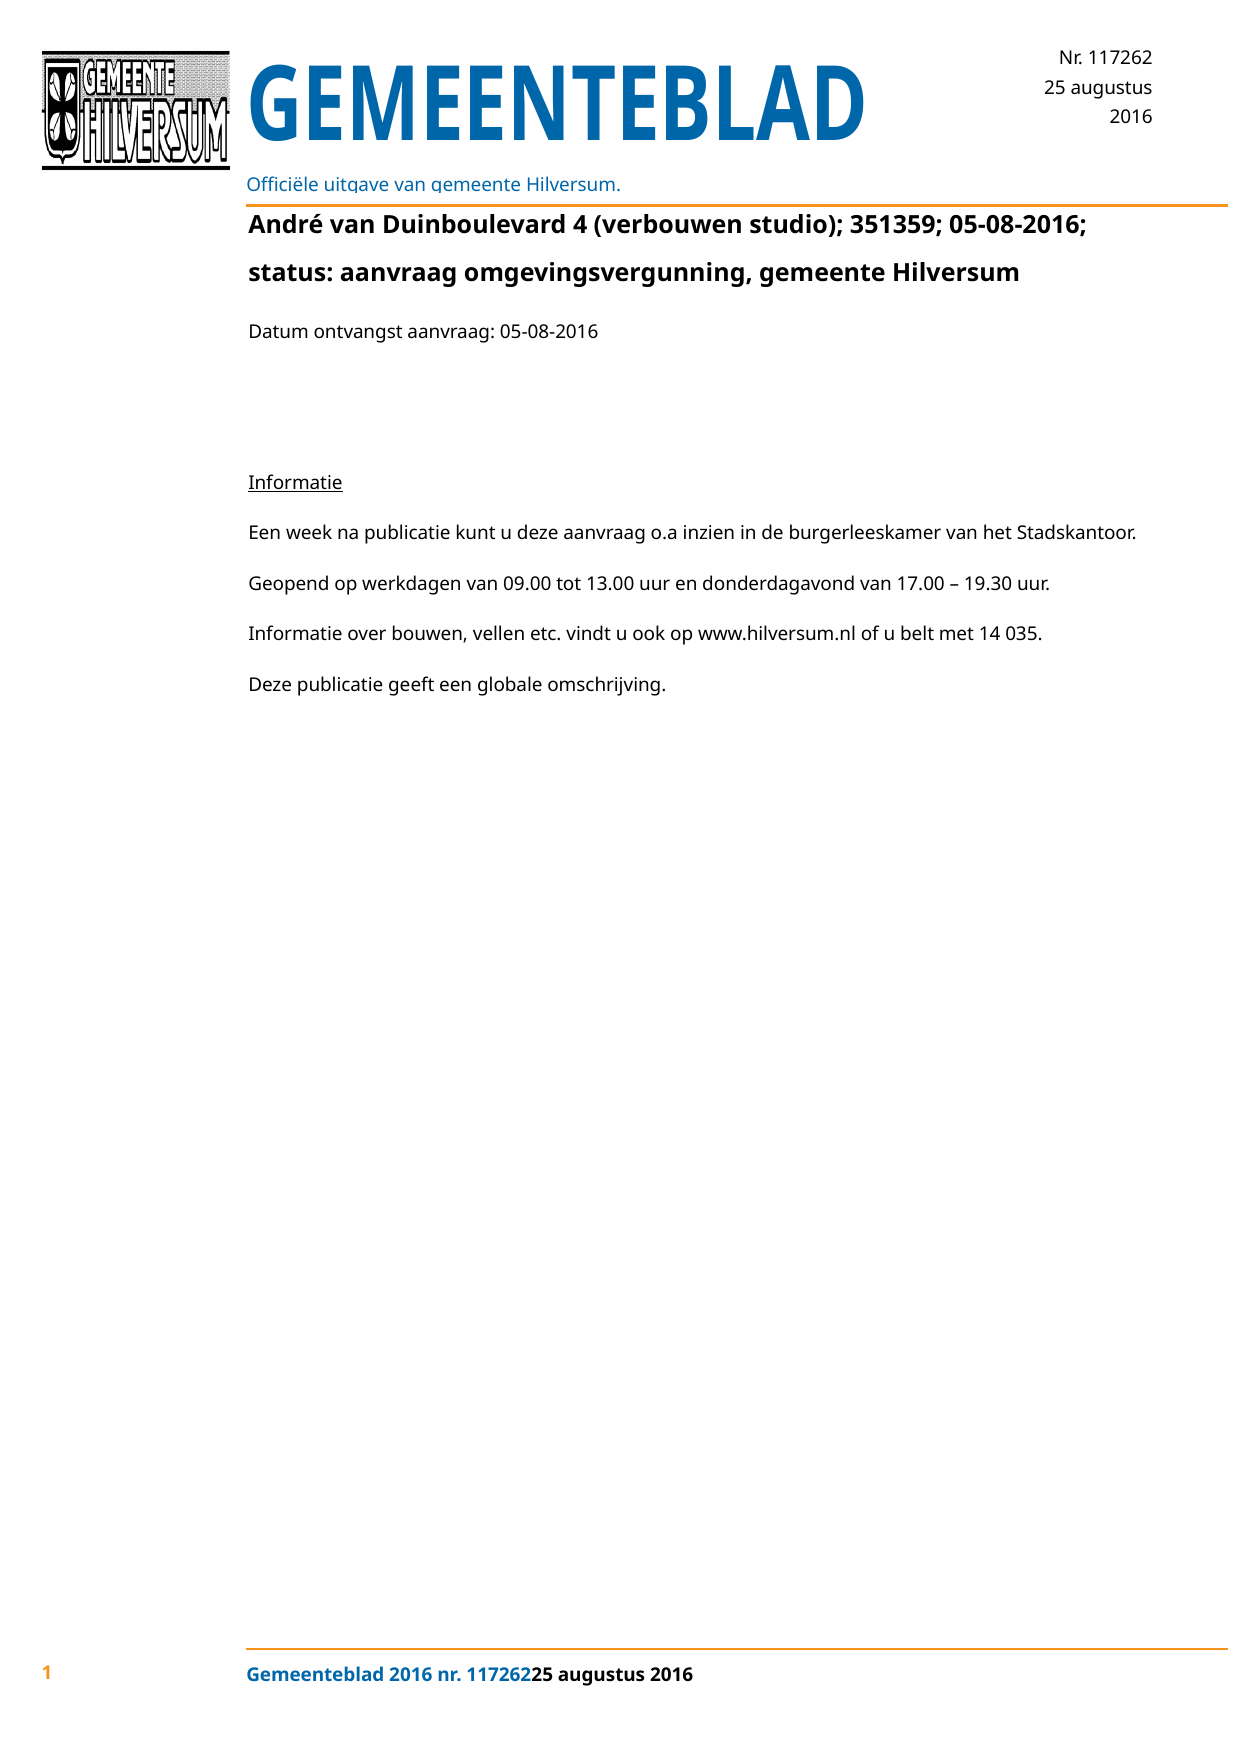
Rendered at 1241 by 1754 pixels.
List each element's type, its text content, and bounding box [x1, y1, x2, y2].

text Deze publicatie geeft een globale omschrijving. [248, 671, 1152, 697]
text Informatie over bouwen, vellen etc. vindt u ook op www.hilversum.nl of u belt met 14 035. [248, 620, 1152, 646]
text Datum ontvangst aanvraag: 05-08-2016 [248, 318, 1152, 344]
text Geopend op werkdagen van 09.00 tot 13.00 uur en donderdagavond van 17.00 – 19.30 uur. [248, 570, 1152, 596]
picture [41, 47, 231, 172]
text André van Duinboulevard 4 (verbouwen studio); 351359; 05-08-2016; status: aanvraag omgevingsvergunning, gemeente Hilversum [248, 207, 1152, 288]
text Informatie [248, 469, 1152, 495]
text Een week na publicatie kunt u deze aanvraag o.a inzien in de burgerleeskamer van het Stadskantoor. [248, 519, 1152, 545]
